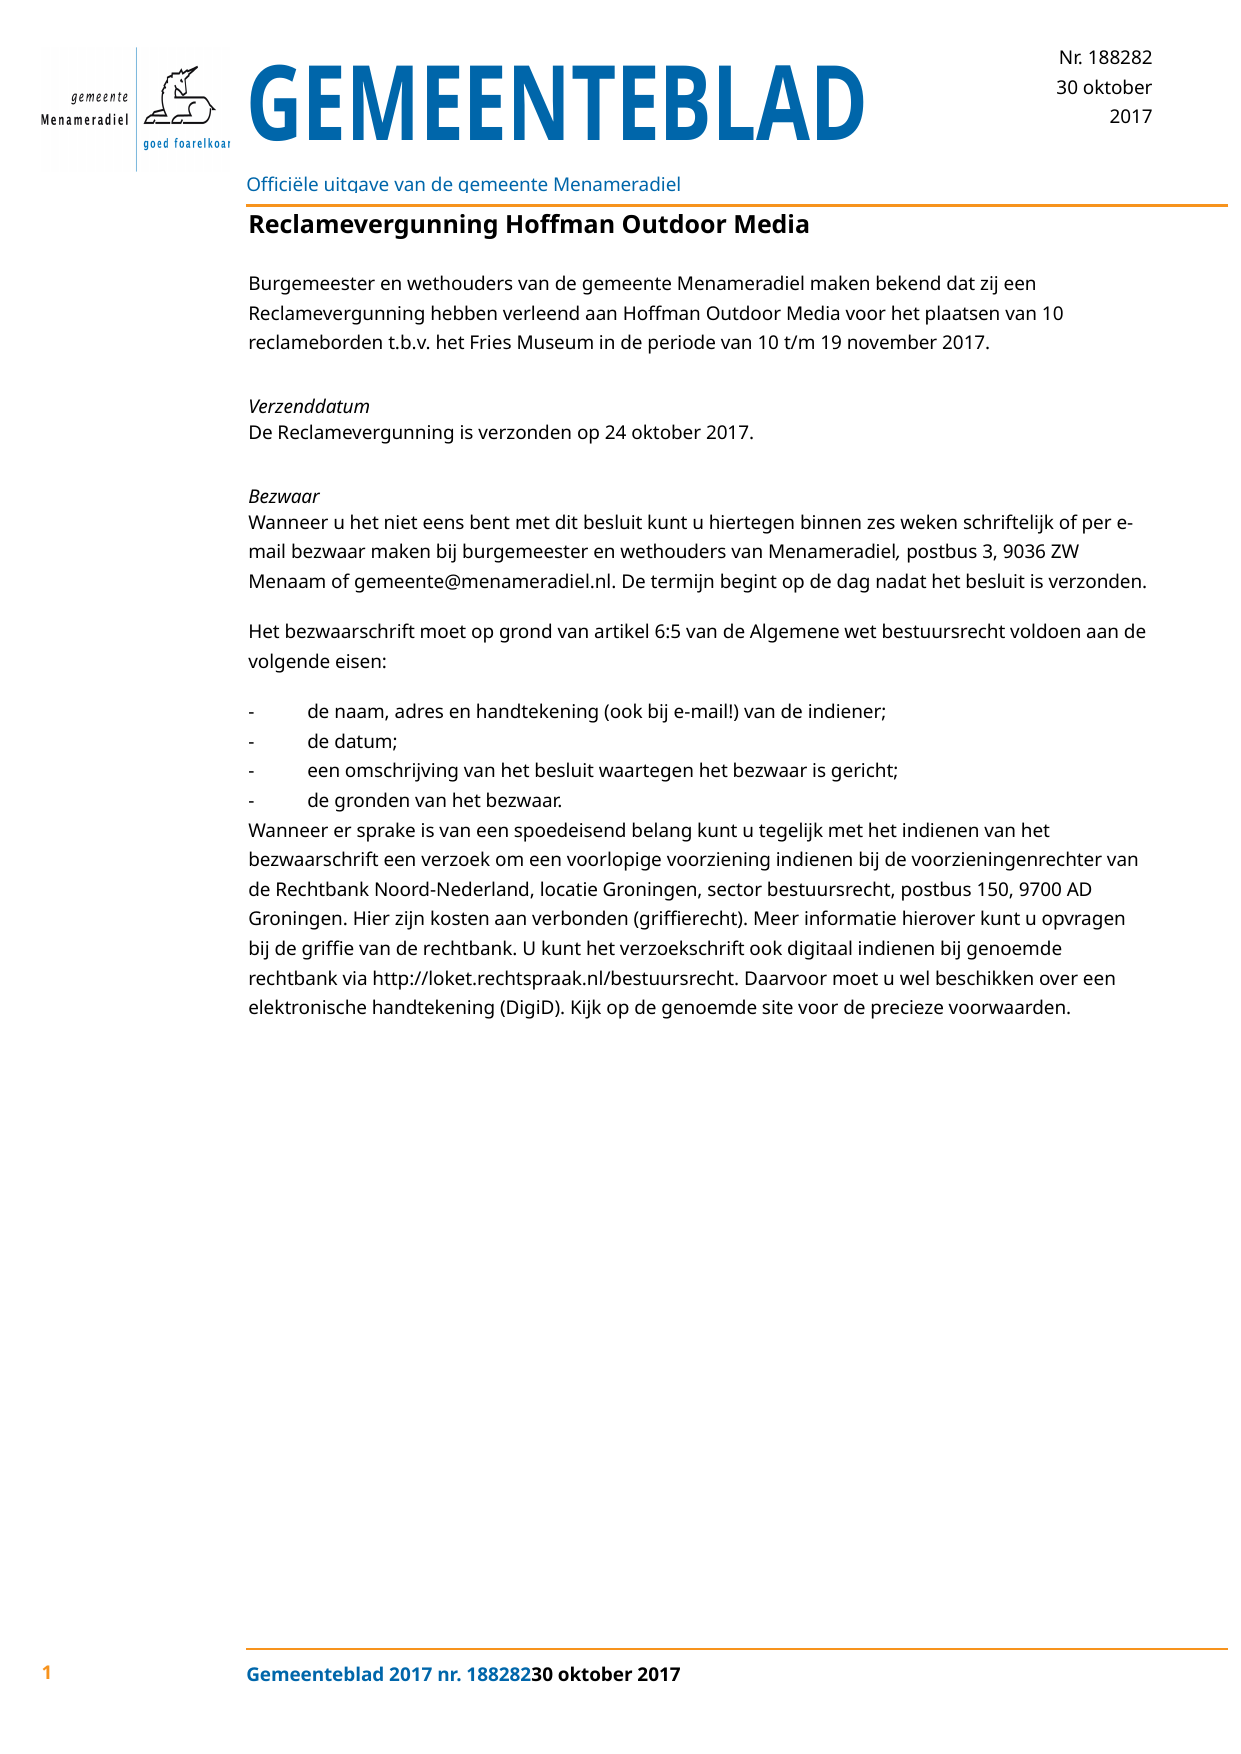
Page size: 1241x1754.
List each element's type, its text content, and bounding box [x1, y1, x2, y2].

text Het bezwaarschrift moet op grond van artikel 6:5 van de Algemene wet bestuursrecht voldoen aan de volgende eisen: [248, 618, 1152, 674]
text Burgemeester en wethouders van de gemeente Menameradiel maken bekend dat zij een Reclamevergunning hebben verleend aan Hoffman Outdoor Media voor het plaatsen van 10 reclameborden t.b.v. het Fries Museum in de periode van 10 t/m 19 november 2017. [248, 270, 1152, 355]
text Bezwaar [248, 483, 1152, 509]
list de gronden van het bezwaar. [248, 787, 1152, 813]
picture [41, 47, 231, 172]
text Reclamevergunning Hoffman Outdoor Media [248, 207, 1152, 241]
text Wanneer u het niet eens bent met dit besluit kunt u hiertegen binnen zes weken schriftelijk of per e-mail bezwaar maken bij burgemeester en wethouders van Menameradiel, postbus 3, 9036 ZW Menaam of gemeente@menameradiel.nl. De termijn begint op de dag nadat het besluit is verzonden. [248, 509, 1152, 594]
list de datum; [248, 728, 1152, 754]
list een omschrijving van het besluit waartegen het bezwaar is gericht; [248, 758, 1152, 783]
text Wanneer er sprake is van een spoedeisend belang kunt u tegelijk met het indienen van het bezwaarschrift een verzoek om een voorlopige voorziening indienen bij de voorzieningenrechter van de Rechtbank Noord-Nederland, locatie Groningen, sector bestuursrecht, postbus 150, 9700 AD Groningen. Hier zijn kosten aan verbonden (griffierecht). Meer informatie hierover kunt u opvragen bij de griffie van de rechtbank. U kunt het verzoekschrift ook digitaal indienen bij genoemde rechtbank via http://loket.rechtspraak.nl/bestuursrecht. Daarvoor moet u wel beschikken over een elektronische handtekening (DigiD). Kijk op de genoemde site voor de precieze voorwaarden. [248, 817, 1152, 1020]
text De Reclamevergunning is verzonden op 24 oktober 2017. [248, 419, 1152, 445]
list de naam, adres en handtekening (ook bij e-mail!) van de indiener; [248, 698, 1152, 724]
text Verzenddatum [248, 393, 1152, 419]
